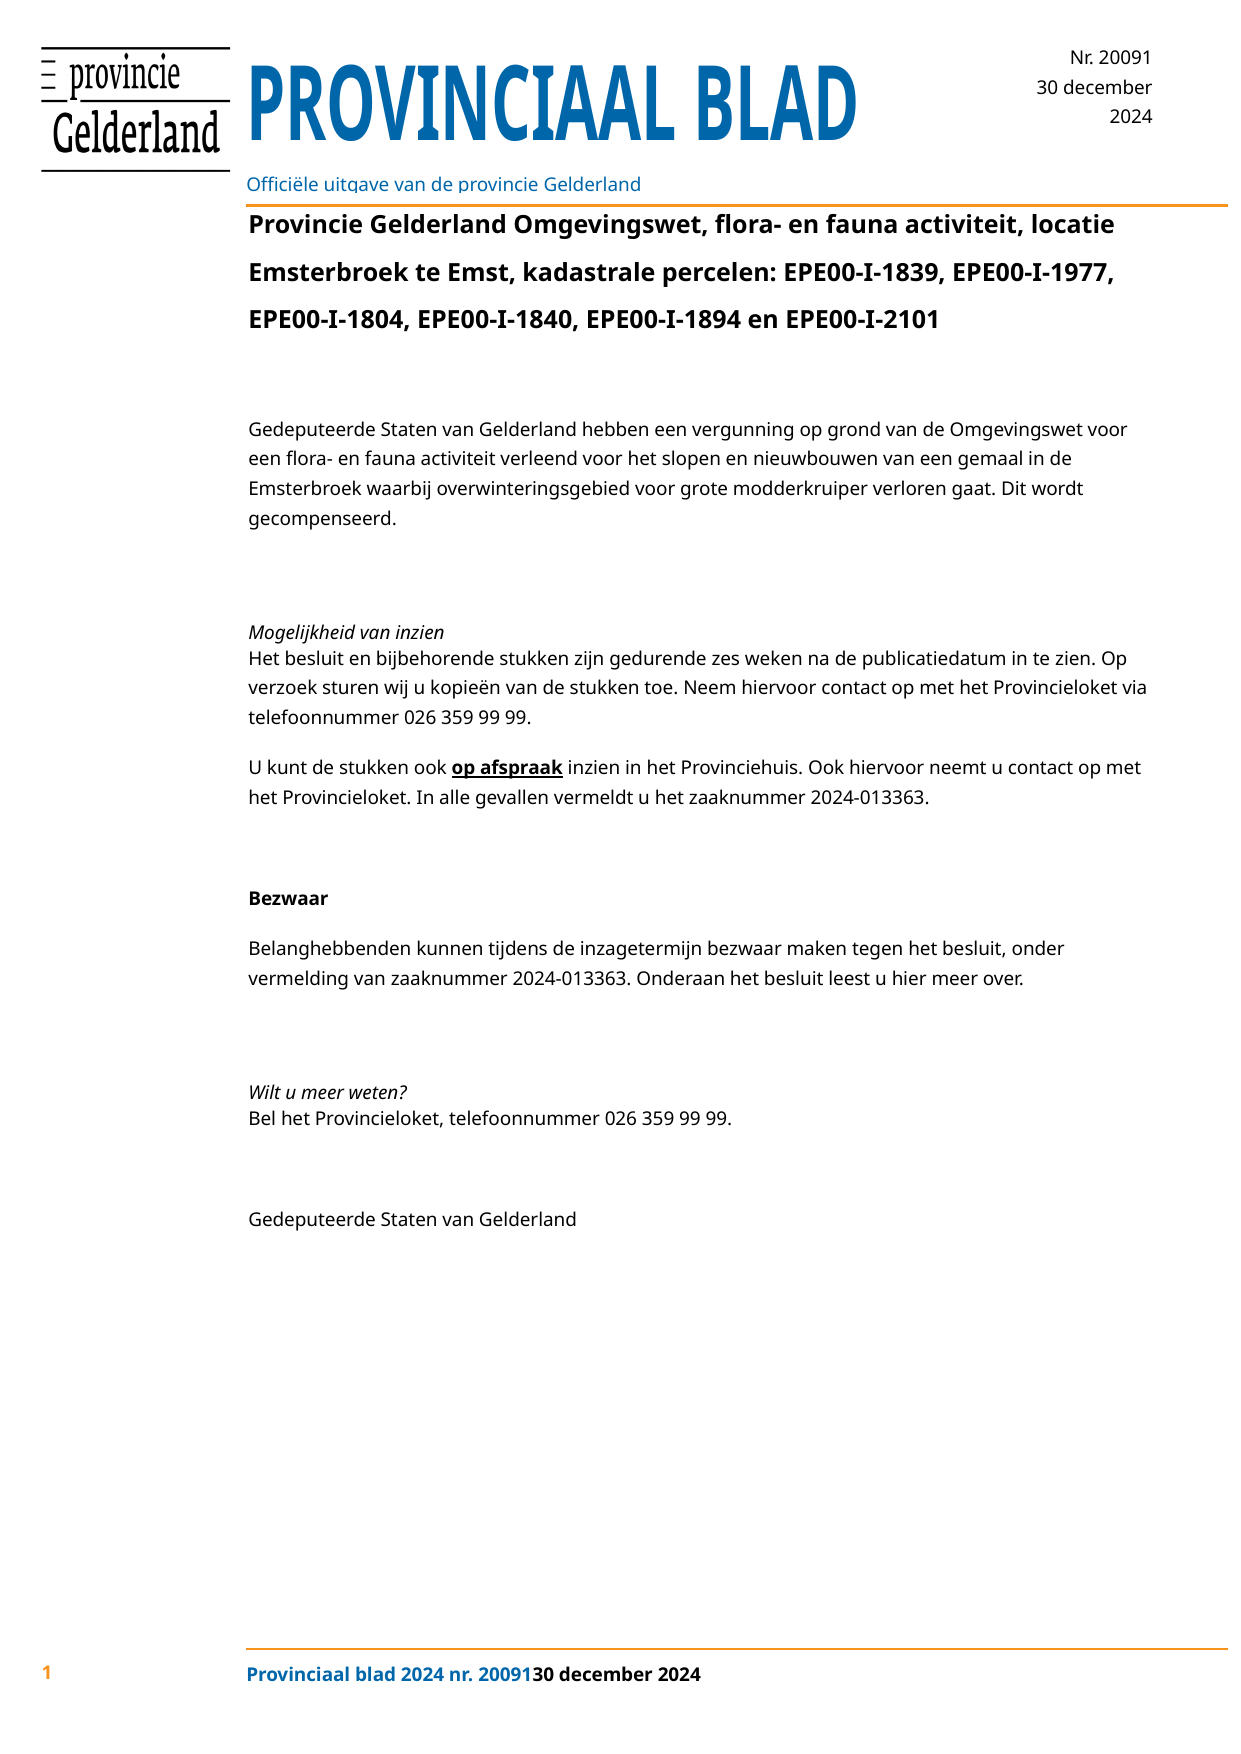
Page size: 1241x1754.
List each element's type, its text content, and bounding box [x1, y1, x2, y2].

text Het besluit en bijbehorende stukken zijn gedurende zes weken na de publicatiedatum in te zien. Op verzoek sturen wij u kopieën van de stukken toe. Neem hiervoor contact op met het Provincieloket via telefoonnummer 026 359 99 99. [248, 645, 1152, 730]
text Gedeputeerde Staten van Gelderland [248, 1206, 1152, 1231]
text Bel het Provincieloket, telefoonnummer 026 359 99 99. [248, 1105, 1152, 1131]
text Provincie Gelderland Omgevingswet, flora- en fauna activiteit, locatie Emsterbroek te Emst, kadastrale percelen: EPE00-I-1839, EPE00-I-1977, EPE00-I-1804, EPE00-I-1840, EPE00-I-1894 en EPE00-I-2101 [248, 207, 1152, 336]
text Gedeputeerde Staten van Gelderland hebben een vergunning op grond van de Omgevingswet voor een flora- en fauna activiteit verleend voor het slopen en nieuwbouwen van een gemaal in de Emsterbroek waarbij overwinteringsgebied voor grote modderkruiper verloren gaat. Dit wordt gecompenseerd. [248, 416, 1152, 530]
text Wilt u meer weten? [248, 1079, 1152, 1105]
text Belanghebbenden kunnen tijdens de inzagetermijn bezwaar maken tegen het besluit, onder vermelding van zaaknummer 2024-013363. Onderaan het besluit leest u hier meer over. [248, 935, 1152, 991]
text Bezwaar [248, 885, 1152, 911]
picture [41, 47, 231, 172]
text Mogelijkheid van inzien [248, 619, 1152, 645]
text U kunt de stukken ook op afspraak inzien in het Provinciehuis. Ook hiervoor neemt u contact op met het Provincieloket. In alle gevallen vermeldt u het zaaknummer 2024-013363. [248, 754, 1152, 810]
